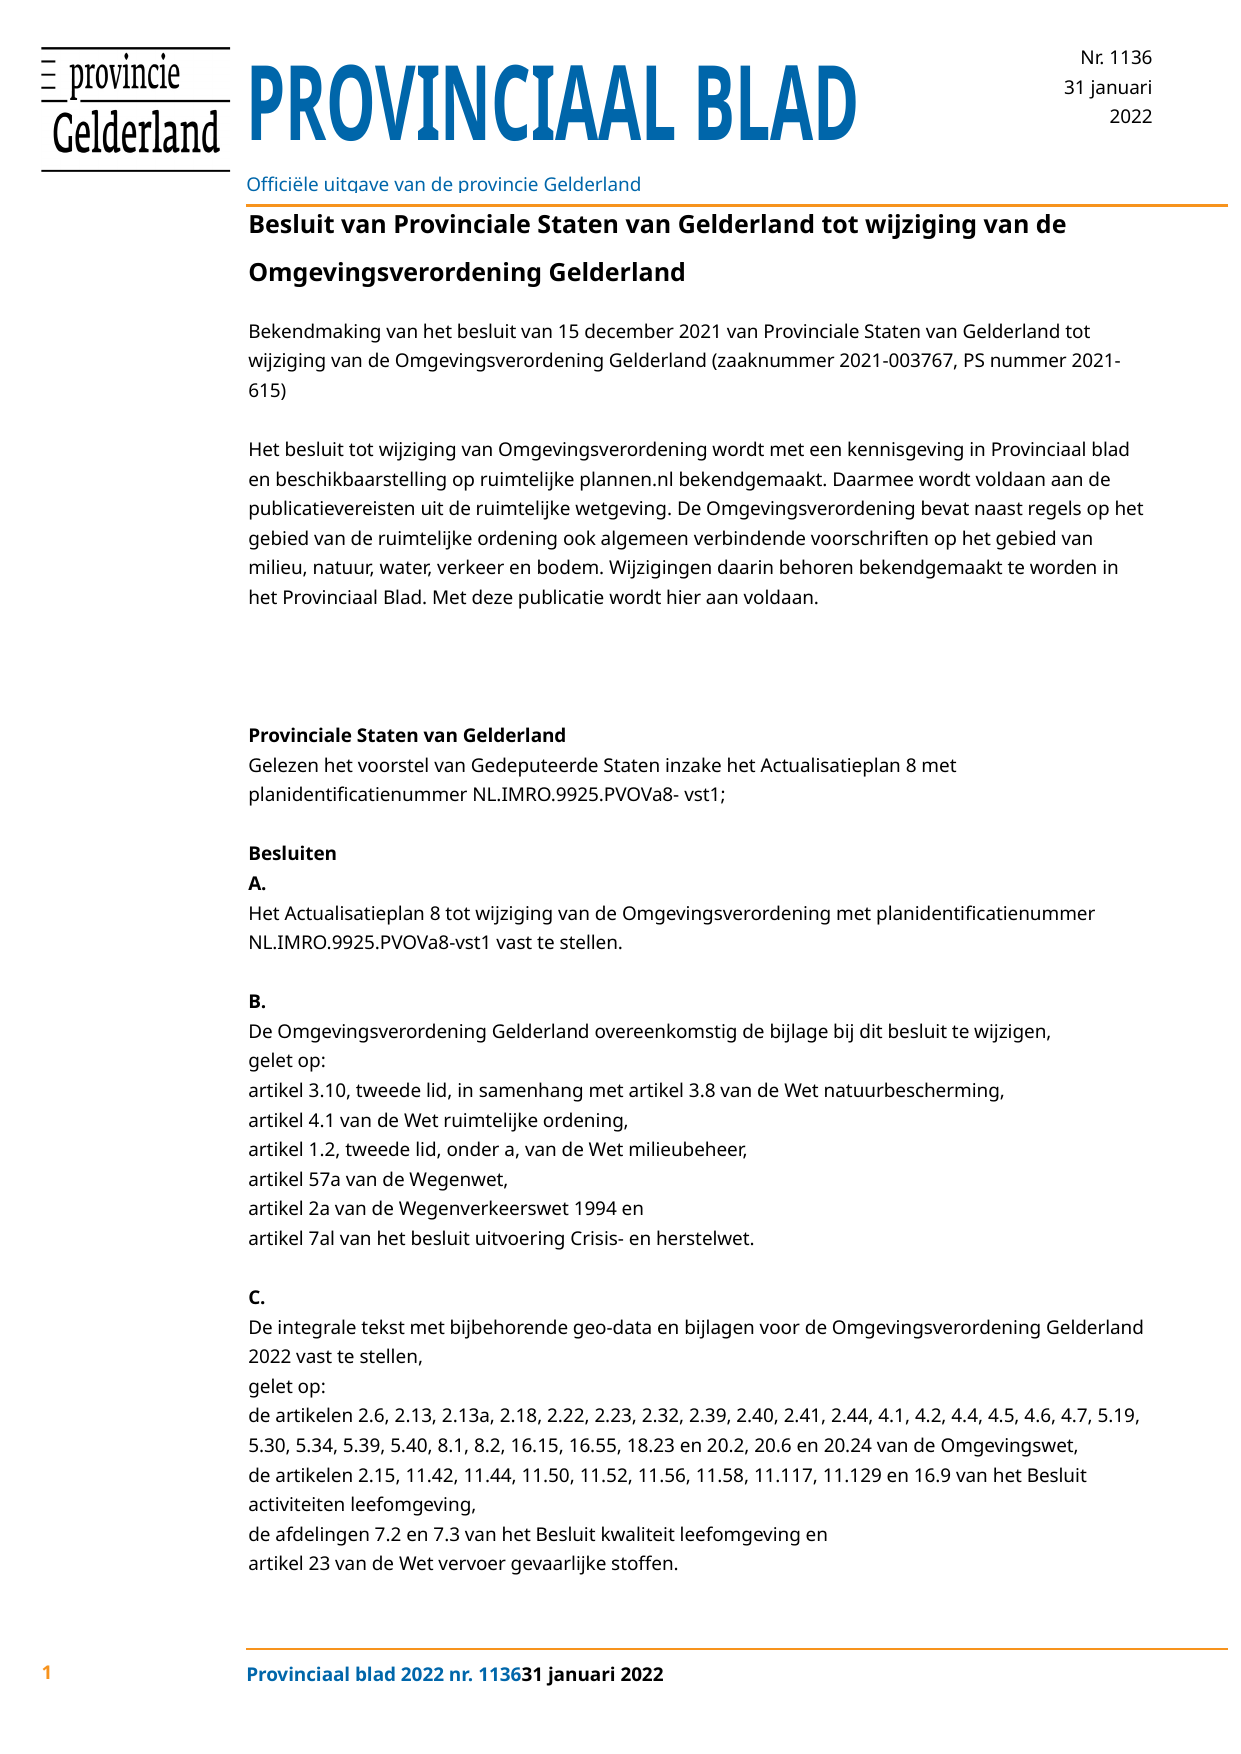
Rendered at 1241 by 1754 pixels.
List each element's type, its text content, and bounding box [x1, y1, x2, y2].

text C. [248, 1284, 1152, 1310]
text artikel 3.10, tweede lid, in samenhang met artikel 3.8 van de Wet natuurbescherming, [248, 1077, 1152, 1103]
text Provinciale Staten van Gelderland [248, 722, 1152, 748]
text gelet op: [248, 1373, 1152, 1399]
text artikel 57a van de Wegenwet, [248, 1166, 1152, 1192]
text de artikelen 2.15, 11.42, 11.44, 11.50, 11.52, 11.56, 11.58, 11.117, 11.129 en 16.9 van het Besluit activiteiten leefomgeving, [248, 1462, 1152, 1517]
text gelet op: [248, 1048, 1152, 1073]
text artikel 4.1 van de Wet ruimtelijke ordening, [248, 1107, 1152, 1132]
text de artikelen 2.6, 2.13, 2.13a, 2.18, 2.22, 2.23, 2.32, 2.39, 2.40, 2.41, 2.44, 4.1, 4.2, 4.4, 4.5, 4.6, 4.7, 5.19, 5.30, 5.34, 5.39, 5.40, 8.1, 8.2, 16.15, 16.55, 18.23 en 20.2, 20.6 en 20.24 van de Omgevingswet, [248, 1403, 1152, 1458]
text Gelezen het voorstel van Gedeputeerde Staten inzake het Actualisatieplan 8 met planidentificatienummer NL.IMRO.9925.PVOVa8- vst1; [248, 752, 1152, 807]
text artikel 7al van het besluit uitvoering Crisis- en herstelwet. [248, 1225, 1152, 1251]
text de afdelingen 7.2 en 7.3 van het Besluit kwaliteit leefomgeving en [248, 1521, 1152, 1547]
text A. [248, 870, 1152, 896]
text De integrale tekst met bijbehorende geo-data en bijlagen voor de Omgevingsverordening Gelderland 2022 vast te stellen, [248, 1314, 1152, 1369]
picture [41, 47, 231, 172]
text Het besluit tot wijziging van Omgevingsverordening wordt met een kennisgeving in Provinciaal blad en beschikbaarstelling op ruimtelijke plannen.nl bekendgemaakt. Daarmee wordt voldaan aan de publicatievereisten uit de ruimtelijke wetgeving. De Omgevingsverordening bevat naast regels op het gebied van de ruimtelijke ordening ook algemeen verbindende voorschriften op het gebied van milieu, natuur, water, verkeer en bodem. Wijzigingen daarin behoren bekendgemaakt te worden in het Provinciaal Blad. Met deze publicatie wordt hier aan voldaan. [248, 436, 1152, 610]
text artikel 1.2, tweede lid, onder a, van de Wet milieubeheer, [248, 1136, 1152, 1162]
text Besluit van Provinciale Staten van Gelderland tot wijziging van de Omgevingsverordening Gelderland [248, 207, 1152, 288]
text artikel 23 van de Wet vervoer gevaarlijke stoffen. [248, 1551, 1152, 1576]
text B. [248, 988, 1152, 1014]
text Besluiten [248, 841, 1152, 866]
text Bekendmaking van het besluit van 15 december 2021 van Provinciale Staten van Gelderland tot wijziging van de Omgevingsverordening Gelderland (zaaknummer 2021-003767, PS nummer 2021-615) [248, 318, 1152, 403]
text De Omgevingsverordening Gelderland overeenkomstig de bijlage bij dit besluit te wijzigen, [248, 1018, 1152, 1044]
text artikel 2a van de Wegenverkeerswet 1994 en [248, 1196, 1152, 1221]
text Het Actualisatieplan 8 tot wijziging van de Omgevingsverordening met planidentificatienummer NL.IMRO.9925.PVOVa8-vst1 vast te stellen. [248, 900, 1152, 955]
